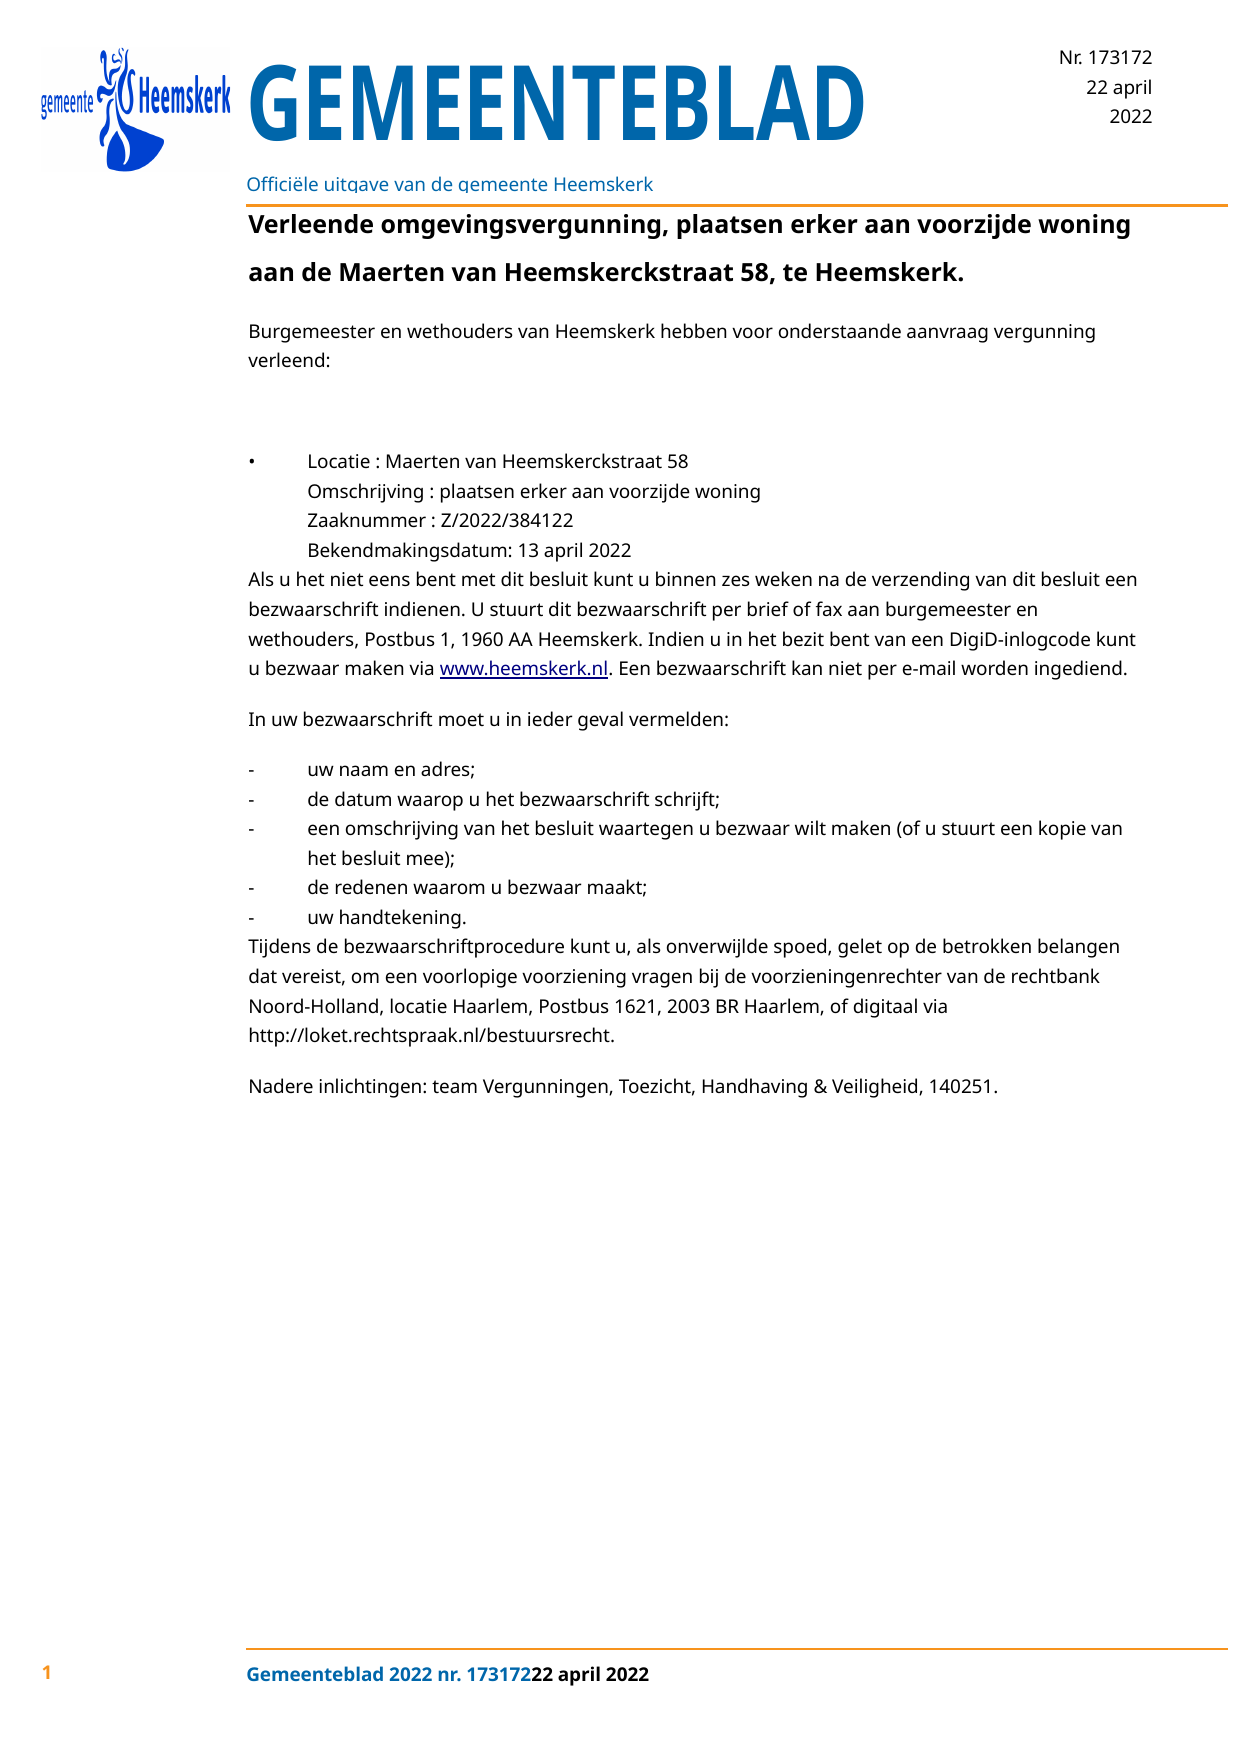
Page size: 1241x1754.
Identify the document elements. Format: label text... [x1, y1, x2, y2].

list Locatie : Maerten van Heemskerckstraat 58 [248, 448, 1152, 474]
text In uw bezwaarschrift moet u in ieder geval vermelden: [248, 706, 1152, 732]
list uw handtekening. [248, 904, 1152, 930]
list Zaaknummer : Z/2022/384122 [248, 507, 1152, 533]
list uw naam en adres; [248, 756, 1152, 782]
picture [41, 47, 231, 172]
text Als u het niet eens bent met dit besluit kunt u binnen zes weken na de verzending van dit besluit een bezwaarschrift indienen. U stuurt dit bezwaarschrift per brief of fax aan burgemeester en wethouders, Postbus 1, 1960 AA Heemskerk. Indien u in het bezit bent van een DigiD-inlogcode kunt u bezwaar maken via www.heemskerk.nl. Een bezwaarschrift kan niet per e-mail worden ingediend. [248, 567, 1152, 681]
list een omschrijving van het besluit waartegen u bezwaar wilt maken (of u stuurt een kopie van het besluit mee); [248, 815, 1152, 871]
text Verleende omgevingsvergunning, plaatsen erker aan voorzijde woning aan de Maerten van Heemskerckstraat 58, te Heemskerk. [248, 207, 1152, 288]
list Bekendmakingsdatum: 13 april 2022 [248, 537, 1152, 563]
text Tijdens de bezwaarschriftprocedure kunt u, als onverwijlde spoed, gelet op de betrokken belangen dat vereist, om een voorlopige voorziening vragen bij de voorzieningenrechter van de rechtbank Noord-Holland, locatie Haarlem, Postbus 1621, 2003 BR Haarlem, of digitaal via http://loket.rechtspraak.nl/bestuursrecht. [248, 934, 1152, 1048]
list de datum waarop u het bezwaarschrift schrijft; [248, 786, 1152, 812]
list de redenen waarom u bezwaar maakt; [248, 874, 1152, 900]
list Omschrijving : plaatsen erker aan voorzijde woning [248, 478, 1152, 504]
text Nadere inlichtingen: team Vergunningen, Toezicht, Handhaving & Veiligheid, 140251. [248, 1073, 1152, 1099]
text Burgemeester en wethouders van Heemskerk hebben voor onderstaande aanvraag vergunning verleend: [248, 318, 1152, 373]
